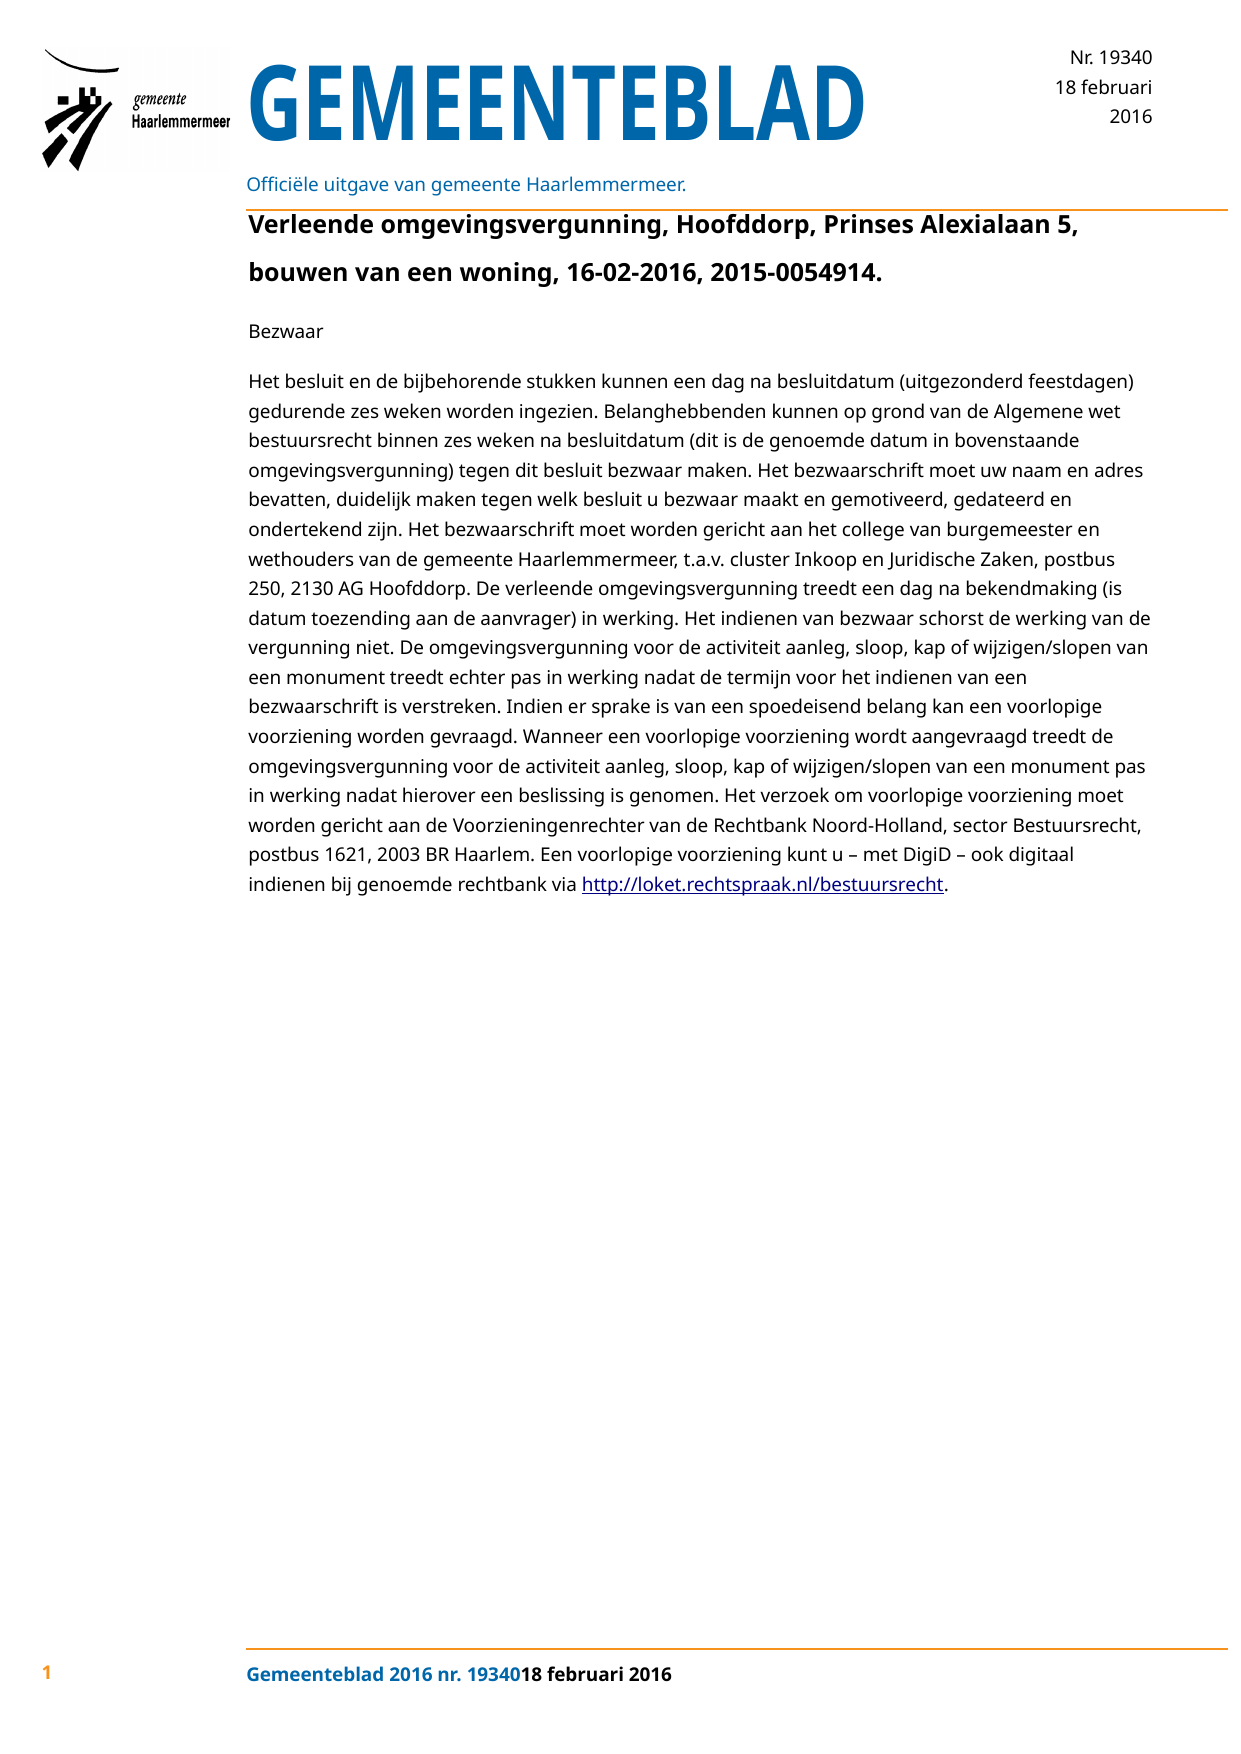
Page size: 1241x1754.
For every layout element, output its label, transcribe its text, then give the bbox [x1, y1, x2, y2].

text Het besluit en de bijbehorende stukken kunnen een dag na besluitdatum (uitgezonderd feestdagen) gedurende zes weken worden ingezien. Belanghebbenden kunnen op grond van de Algemene wet bestuursrecht binnen zes weken na besluitdatum (dit is de genoemde datum in bovenstaande omgevingsvergunning) tegen dit besluit bezwaar maken. Het bezwaarschrift moet uw naam en adres bevatten, duidelijk maken tegen welk besluit u bezwaar maakt en gemotiveerd, gedateerd en ondertekend zijn. Het bezwaarschrift moet worden gericht aan het college van burgemeester en wethouders van de gemeente Haarlemmermeer, t.a.v. cluster Inkoop en Juridische Zaken, postbus 250, 2130 AG Hoofddorp. De verleende omgevingsvergunning treedt een dag na bekendmaking (is datum toezending aan de aanvrager) in werking. Het indienen van bezwaar schorst de werking van de vergunning niet. De omgevingsvergunning voor de activiteit aanleg, sloop, kap of wijzigen/slopen van een monument treedt echter pas in werking nadat de termijn voor het indienen van een bezwaarschrift is verstreken. Indien er sprake is van een spoedeisend belang kan een voorlopige voorziening worden gevraagd. Wanneer een voorlopige voorziening wordt aangevraagd treedt de omgevingsvergunning voor de activiteit aanleg, sloop, kap of wijzigen/slopen van een monument pas in werking nadat hierover een beslissing is genomen. Het verzoek om voorlopige voorziening moet worden gericht aan de Voorzieningenrechter van de Rechtbank Noord-Holland, sector Bestuursrecht, postbus 1621, 2003 BR Haarlem. Een voorlopige voorziening kunt u – met DigiD – ook digitaal indienen bij genoemde rechtbank via http://loket.rechtspraak.nl/bestuursrecht. [248, 368, 1152, 897]
text Bezwaar [248, 318, 1152, 344]
text Verleende omgevingsvergunning, Hoofddorp, Prinses Alexialaan 5, bouwen van een woning, 16-02-2016, 2015-0054914. [248, 211, 1152, 288]
picture [41, 47, 231, 172]
